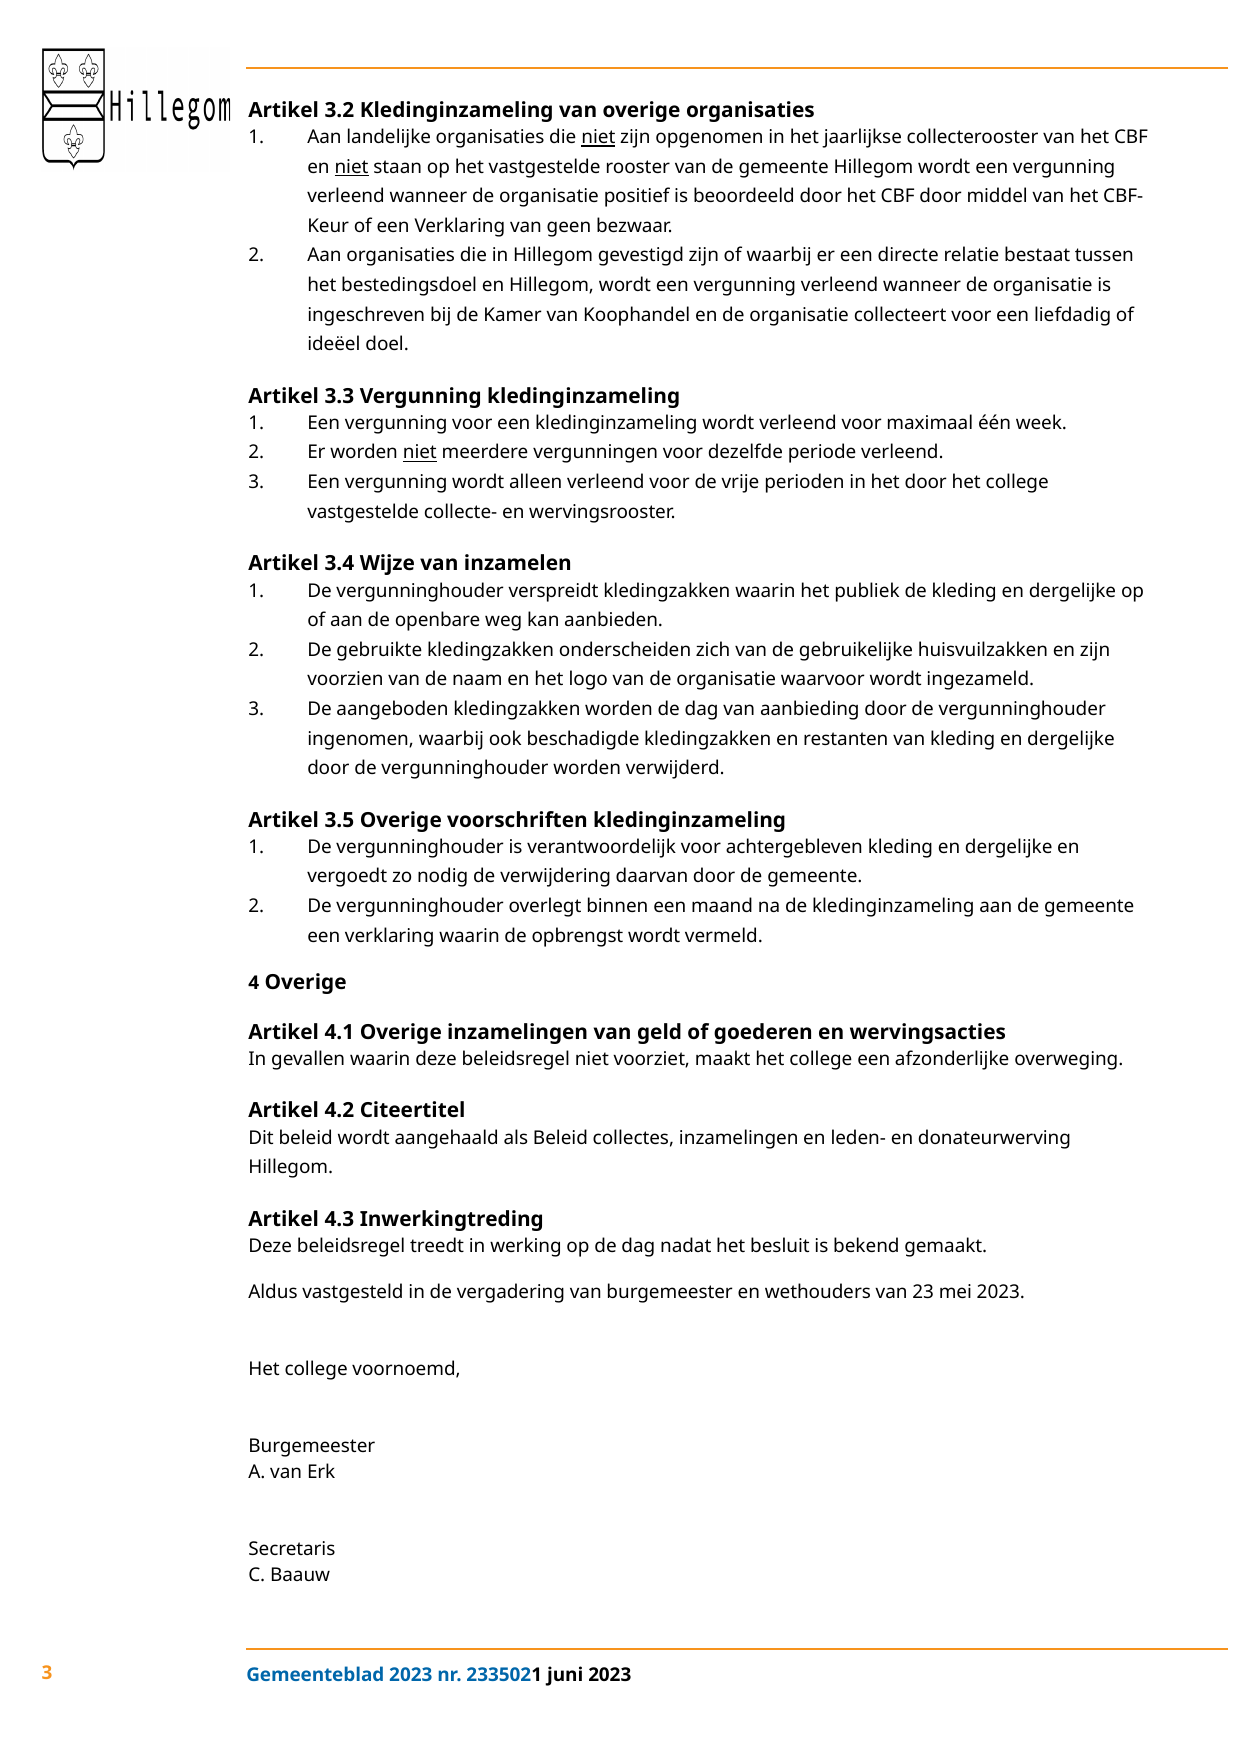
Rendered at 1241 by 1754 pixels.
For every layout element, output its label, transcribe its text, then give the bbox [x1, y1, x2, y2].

list De vergunninghouder verspreidt kledingzakken waarin het publiek de kleding en dergelijke op of aan de openbare weg kan aanbieden. [248, 577, 1152, 632]
list Een vergunning wordt alleen verleend voor de vrije perioden in het door het college vastgestelde collecte- en wervingsrooster. [248, 468, 1152, 524]
text In gevallen waarin deze beleidsregel niet voorziet, maakt het college een afzonderlijke overweging. [248, 1045, 1152, 1071]
text Artikel 3.4 Wijze van inzamelen [248, 548, 1152, 577]
text Burgemeester [248, 1432, 1152, 1458]
text Deze beleidsregel treedt in werking op de dag nadat het besluit is bekend gemaakt. [248, 1232, 1152, 1258]
list Een vergunning voor een kledinginzameling wordt verleend voor maximaal één week. [248, 409, 1152, 435]
list De vergunninghouder overlegt binnen een maand na de kledinginzameling aan de gemeente een verklaring waarin de opbrengst wordt vermeld. [248, 892, 1152, 948]
text Artikel 4.2 Citeertitel [248, 1096, 1152, 1124]
list De gebruikte kledingzakken onderscheiden zich van de gebruikelijke huisvuilzakken en zijn voorzien van de naam en het logo van de organisatie waarvoor wordt ingezameld. [248, 636, 1152, 691]
list De aangeboden kledingzakken worden de dag van aanbieding door de vergunninghouder ingenomen, waarbij ook beschadigde kledingzakken en restanten van kleding en dergelijke door de vergunninghouder worden verwijderd. [248, 695, 1152, 780]
list De vergunninghouder is verantwoordelijk voor achtergebleven kleding en dergelijke en vergoedt zo nodig de verwijdering daarvan door de gemeente. [248, 833, 1152, 888]
text Het college voornoemd, [248, 1355, 1152, 1381]
picture [41, 47, 231, 172]
text Artikel 4.3 Inwerkingtreding [248, 1204, 1152, 1232]
list Aan landelijke organisaties die niet zijn opgenomen in het jaarlijkse collecterooster van het CBF en niet staan op het vastgestelde rooster van de gemeente Hillegom wordt een vergunning verleend wanneer de organisatie positief is beoordeeld door het CBF door middel van het CBF-Keur of een Verklaring van geen bezwaar. [248, 123, 1152, 238]
text Artikel 3.3 Vergunning kledinginzameling [248, 381, 1152, 409]
text Artikel 4.1 Overige inzamelingen van geld of goederen en wervingsacties [248, 1017, 1152, 1045]
text A. van Erk [248, 1458, 1152, 1484]
text Secretaris [248, 1535, 1152, 1561]
text Aldus vastgesteld in de vergadering van burgemeester en wethouders van 23 mei 2023. [248, 1278, 1152, 1304]
text 4 Overige [248, 967, 1152, 996]
text C. Baauw [248, 1561, 1152, 1587]
list Aan organisaties die in Hillegom gevestigd zijn of waarbij er een directe relatie bestaat tussen het bestedingsdoel en Hillegom, wordt een vergunning verleend wanneer de organisatie is ingeschreven bij de Kamer van Koophandel en de organisatie collecteert voor een liefdadig of ideëel doel. [248, 242, 1152, 356]
list Er worden niet meerdere vergunningen voor dezelfde periode verleend. [248, 439, 1152, 464]
text Artikel 3.2 Kledinginzameling van overige organisaties [248, 95, 1152, 123]
text Dit beleid wordt aangehaald als Beleid collectes, inzamelingen en leden- en donateurwerving Hillegom. [248, 1124, 1152, 1179]
text Artikel 3.5 Overige voorschriften kledinginzameling [248, 805, 1152, 833]
